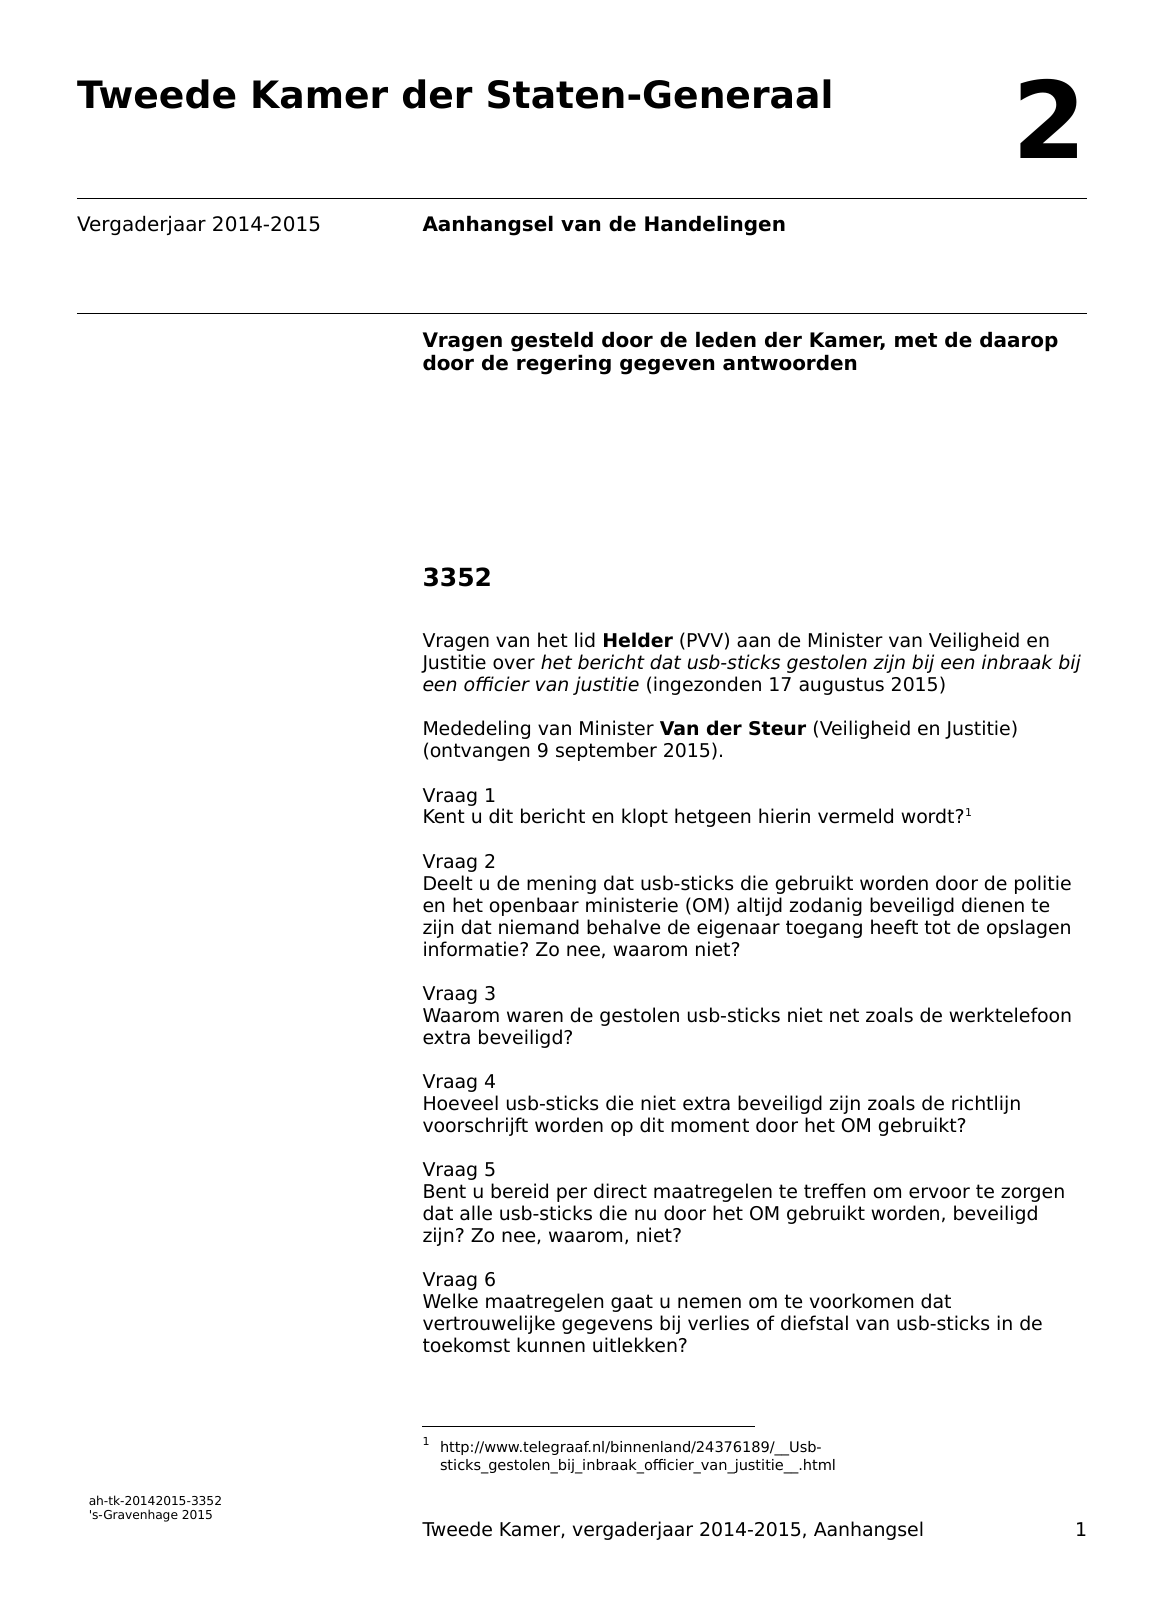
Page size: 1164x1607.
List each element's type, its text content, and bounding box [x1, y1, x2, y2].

text Vraag 4 [422, 1071, 1087, 1093]
text http://www.telegraaf.nl/binnenland/24376189/__Usb-sticks_gestolen_bij_inbraak_officier_van_justitie__.html [422, 1435, 1087, 1474]
table_header Tweede Kamer der Staten-Generaal [77, 59, 886, 198]
table_cell Vragen gesteld door de leden der Kamer, met de daarop door de regering gegeven antwoorden [422, 314, 1087, 375]
table_header 2 [886, 59, 1087, 198]
table_cell [77, 314, 422, 375]
text Vraag 6 [422, 1269, 1087, 1291]
text Bent u bereid per direct maatregelen te treffen om ervoor te zorgen dat alle usb-sticks die nu door het OM gebruikt worden, beveiligd zijn? Zo nee, waarom, niet? [422, 1181, 1087, 1247]
text Vragen van het lid Helder (PVV) aan de Minister van Veiligheid en Justitie over het bericht dat usb-sticks gestolen zijn bij een inbraak bij een officier van justitie (ingezonden 17 augustus 2015) [422, 630, 1087, 696]
text Welke maatregelen gaat u nemen om te voorkomen dat vertrouwelijke gegevens bij verlies of diefstal van usb-sticks in de toekomst kunnen uitlekken? [422, 1291, 1087, 1357]
text Vraag 1 [422, 784, 1087, 806]
table_cell Aanhangsel van de Handelingen [422, 199, 1087, 313]
text Hoeveel usb-sticks die niet extra beveiligd zijn zoals de richtlijn voorschrijft worden op dit moment door het OM gebruikt? [422, 1093, 1087, 1137]
text Vraag 3 [422, 983, 1087, 1005]
text Mededeling van Minister Van der Steur (Veiligheid en Justitie) (ontvangen 9 september 2015). [422, 718, 1087, 762]
text Kent u dit bericht en klopt hetgeen hierin vermeld wordt? [422, 806, 1087, 828]
text Vraag 2 [422, 851, 1087, 873]
text Waarom waren de gestolen usb-sticks niet net zoals de werktelefoon extra beveiligd? [422, 1005, 1087, 1049]
text 's-Gravenhage 2015 [88, 1508, 323, 1522]
table_cell Vergaderjaar 2014-2015 [77, 199, 422, 313]
text 3352 [422, 563, 1087, 592]
text Deelt u de mening dat usb-sticks die gebruikt worden door de politie en het openbaar ministerie (OM) altijd zodanig beveiligd dienen te zijn dat niemand behalve de eigenaar toegang heeft tot de opslagen informatie? Zo nee, waarom niet? [422, 873, 1087, 961]
text Vraag 5 [422, 1159, 1087, 1181]
text ah-tk-20142015-3352 [88, 1494, 323, 1508]
